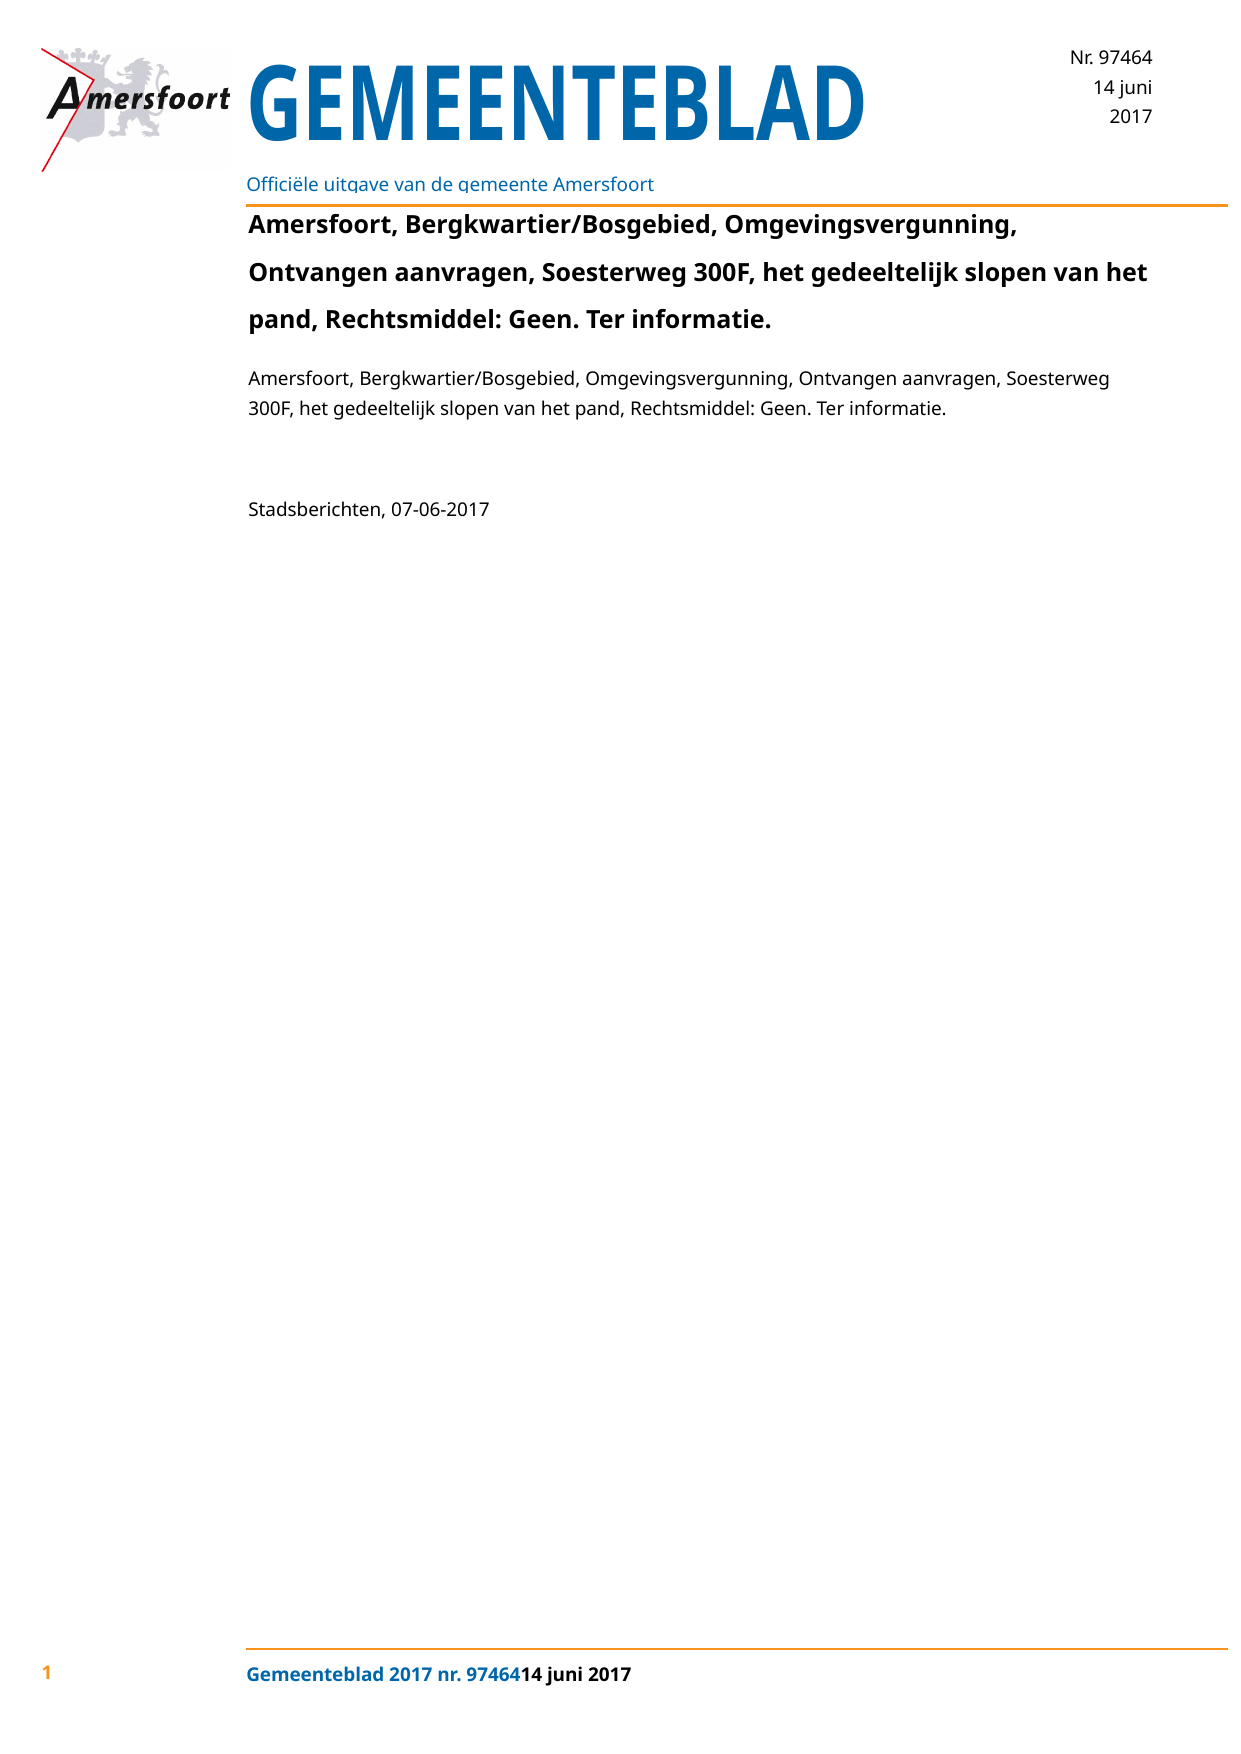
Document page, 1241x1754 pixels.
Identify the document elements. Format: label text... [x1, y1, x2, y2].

text Stadsberichten, 07-06-2017 [248, 496, 1152, 522]
picture [41, 47, 231, 172]
text Amersfoort, Bergkwartier/Bosgebied, Omgevingsvergunning, Ontvangen aanvragen, Soesterweg 300F, het gedeeltelijk slopen van het pand, Rechtsmiddel: Geen. Ter informatie. [248, 207, 1152, 336]
text Amersfoort, Bergkwartier/Bosgebied, Omgevingsvergunning, Ontvangen aanvragen, Soesterweg 300F, het gedeeltelijk slopen van het pand, Rechtsmiddel: Geen. Ter informatie. [248, 366, 1152, 421]
